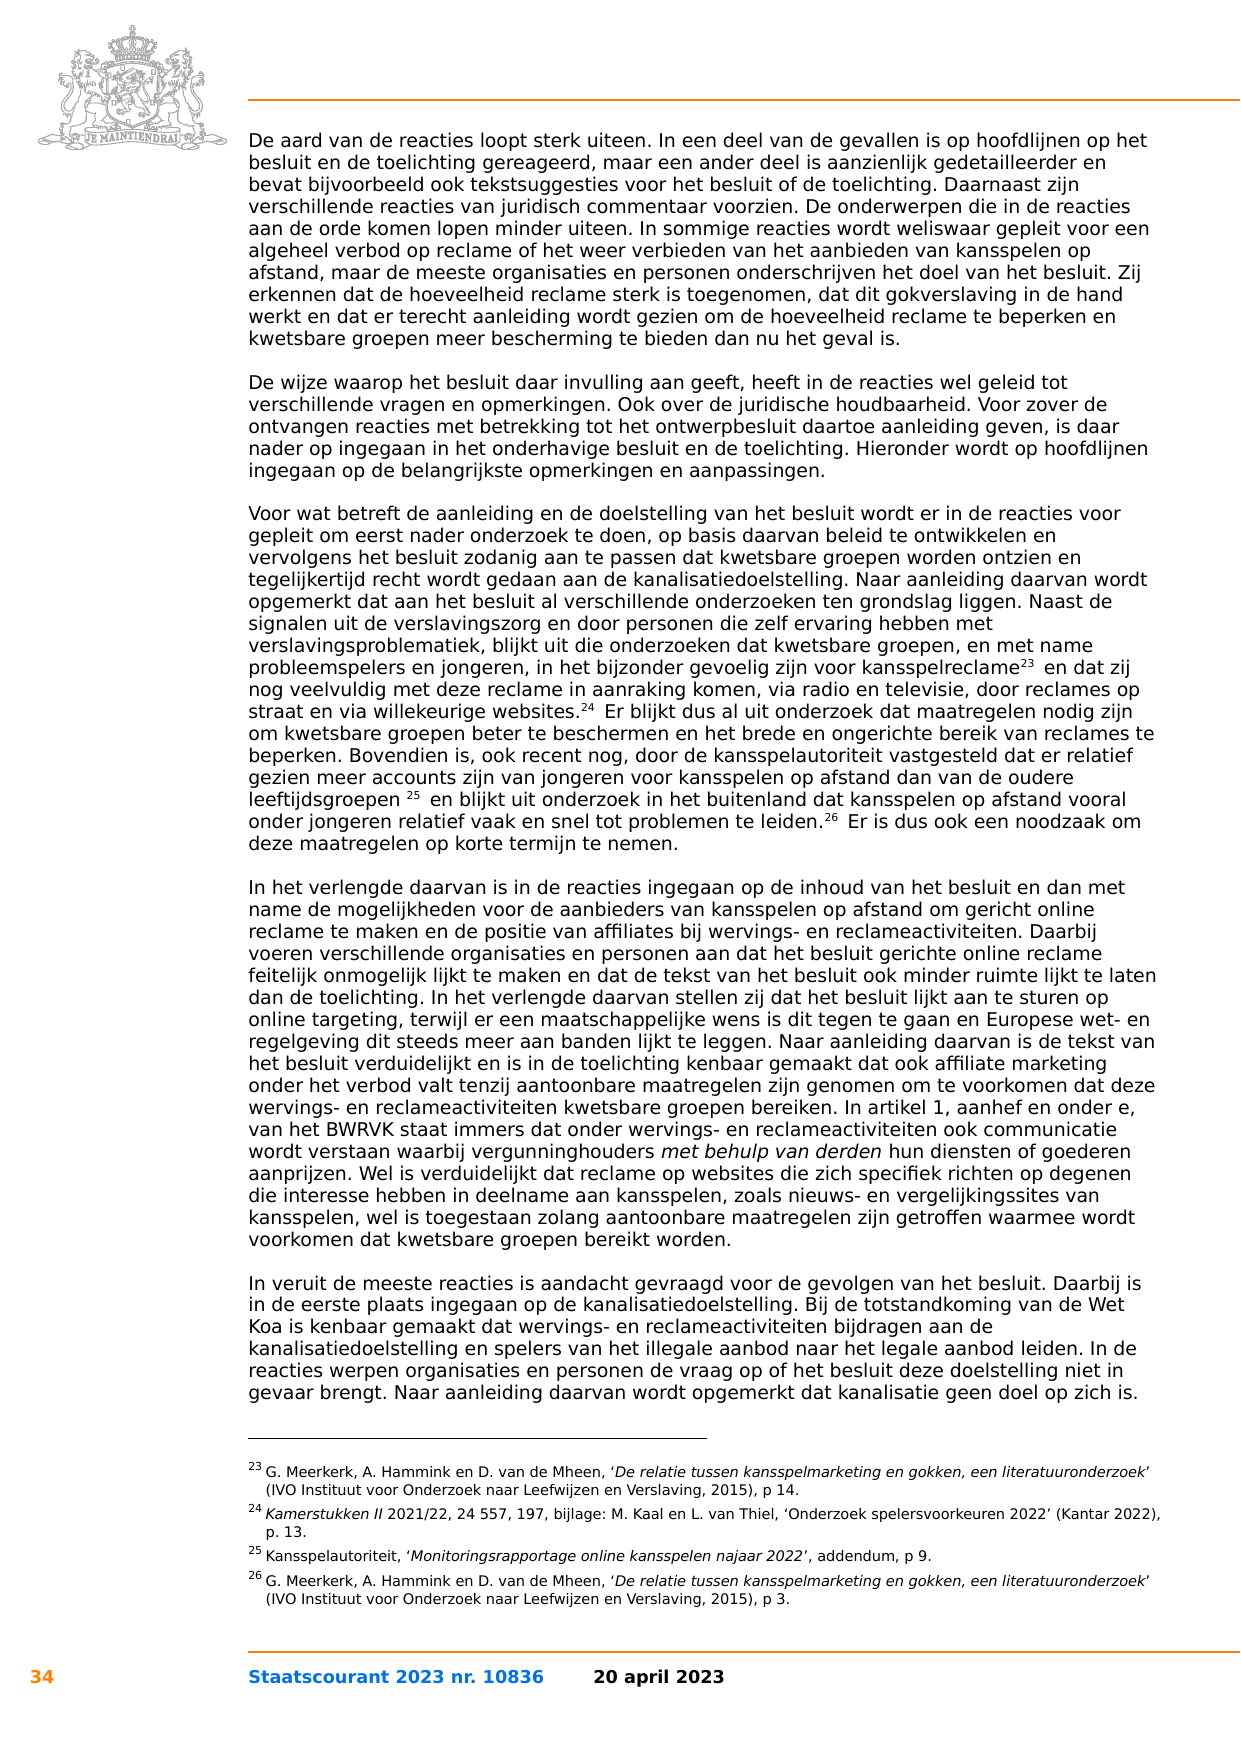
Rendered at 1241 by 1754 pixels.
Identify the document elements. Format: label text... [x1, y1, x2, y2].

text Kamerstukken II 2021/22, 24 557, 197, bijlage: M. Kaal en L. van Thiel, ‘Onderzoek spelersvoorkeuren 2022’ (Kantar 2022), p. 13. [248, 1502, 1163, 1541]
text Kansspelautoriteit, ‘Monitoringsrapportage online kansspelen najaar 2022’, addendum, p 9. [248, 1544, 1163, 1566]
text G. Meerkerk, A. Hammink en D. van de Mheen, ‘De relatie tussen kansspelmarketing en gokken, een literatuuronderzoek’ (IVO Instituut voor Onderzoek naar Leefwijzen en Verslaving, 2015), p 14. [248, 1460, 1163, 1499]
picture [38, 25, 227, 150]
text In veruit de meeste reacties is aandacht gevraagd voor de gevolgen van het besluit. Daarbij is in de eerste plaats ingegaan op de kanalisatiedoelstelling. Bij de totstandkoming van de Wet Koa is kenbaar gemaakt dat wervings- en reclameactiviteiten bijdragen aan de kanalisatiedoelstelling en spelers van het illegale aanbod naar het legale aanbod leiden. In de reacties werpen organisaties en personen de vraag op of het besluit deze doelstelling niet in gevaar brengt. Naar aanleiding daarvan wordt opgemerkt dat kanalisatie geen doel op zich is. [248, 1272, 1163, 1404]
text De aard van de reacties loopt sterk uiteen. In een deel van de gevallen is op hoofdlijnen op het besluit en de toelichting gereageerd, maar een ander deel is aanzienlijk gedetailleerder en bevat bijvoorbeeld ook tekstsuggesties voor het besluit of de toelichting. Daarnaast zijn verschillende reacties van juridisch commentaar voorzien. De onderwerpen die in de reacties aan de orde komen lopen minder uiteen. In sommige reacties wordt weliswaar gepleit voor een algeheel verbod op reclame of het weer verbieden van het aanbieden van kansspelen op afstand, maar de meeste organisaties en personen onderschrijven het doel van het besluit. Zij erkennen dat de hoeveelheid reclame sterk is toegenomen, dat dit gokverslaving in de hand werkt en dat er terecht aanleiding wordt gezien om de hoeveelheid reclame te beperken en kwetsbare groepen meer bescherming te bieden dan nu het geval is. [248, 130, 1163, 350]
text De wijze waarop het besluit daar invulling aan geeft, heeft in de reacties wel geleid tot verschillende vragen en opmerkingen. Ook over de juridische houdbaarheid. Voor zover de ontvangen reacties met betrekking tot het ontwerpbesluit daartoe aanleiding geven, is daar nader op ingegaan in het onderhavige besluit en de toelichting. Hieronder wordt op hoofdlijnen ingegaan op de belangrijkste opmerkingen en aanpassingen. [248, 372, 1163, 481]
text Voor wat betreft de aanleiding en de doelstelling van het besluit wordt er in de reacties voor gepleit om eerst nader onderzoek te doen, op basis daarvan beleid te ontwikkelen en vervolgens het besluit zodanig aan te passen dat kwetsbare groepen worden ontzien en tegelijkertijd recht wordt gedaan aan de kanalisatiedoelstelling. Naar aanleiding daarvan wordt opgemerkt dat aan het besluit al verschillende onderzoeken ten grondslag liggen. Naast de signalen uit de verslavingszorg en door personen die zelf ervaring hebben met verslavingsproblematiek, blijkt uit die onderzoeken dat kwetsbare groepen, en met name probleemspelers en jongeren, in het bijzonder gevoelig zijn voor kansspelreclame en dat zij nog veelvuldig met deze reclame in aanraking komen, via radio en televisie, door reclames op straat en via willekeurige websites. Er blijkt dus al uit onderzoek dat maatregelen nodig zijn om kwetsbare groepen beter te beschermen en het brede en ongerichte bereik van reclames te beperken. Bovendien is, ook recent nog, door de kansspelautoriteit vastgesteld dat er relatief gezien meer accounts zijn van jongeren voor kansspelen op afstand dan van de oudere leeftijdsgroepen en blijkt uit onderzoek in het buitenland dat kansspelen op afstand vooral onder jongeren relatief vaak en snel tot problemen te leiden. Er is dus ook een noodzaak om deze maatregelen op korte termijn te nemen. [248, 503, 1163, 855]
text In het verlengde daarvan is in de reacties ingegaan op de inhoud van het besluit en dan met name de mogelijkheden voor de aanbieders van kansspelen op afstand om gericht online reclame te maken en de positie van affiliates bij wervings- en reclameactiviteiten. Daarbij voeren verschillende organisaties en personen aan dat het besluit gerichte online reclame feitelijk onmogelijk lijkt te maken en dat de tekst van het besluit ook minder ruimte lijkt te laten dan de toelichting. In het verlengde daarvan stellen zij dat het besluit lijkt aan te sturen op online targeting, terwijl er een maatschappelijke wens is dit tegen te gaan en Europese wet- en regelgeving dit steeds meer aan banden lijkt te leggen. Naar aanleiding daarvan is de tekst van het besluit verduidelijkt en is in de toelichting kenbaar gemaakt dat ook affiliate marketing onder het verbod valt tenzij aantoonbare maatregelen zijn genomen om te voorkomen dat deze wervings- en reclameactiviteiten kwetsbare groepen bereiken. In artikel 1, aanhef en onder e, van het BWRVK staat immers dat onder wervings- en reclameactiviteiten ook communicatie wordt verstaan waarbij vergunninghouders met behulp van derden hun diensten of goederen aanprijzen. Wel is verduidelijkt dat reclame op websites die zich specifiek richten op degenen die interesse hebben in deelname aan kansspelen, zoals nieuws- en vergelijkingssites van kansspelen, wel is toegestaan zolang aantoonbare maatregelen zijn getroffen waarmee wordt voorkomen dat kwetsbare groepen bereikt worden. [248, 877, 1163, 1251]
text G. Meerkerk, A. Hammink en D. van de Mheen, ‘De relatie tussen kansspelmarketing en gokken, een literatuuronderzoek’ (IVO Instituut voor Onderzoek naar Leefwijzen en Verslaving, 2015), p 3. [248, 1569, 1163, 1608]
